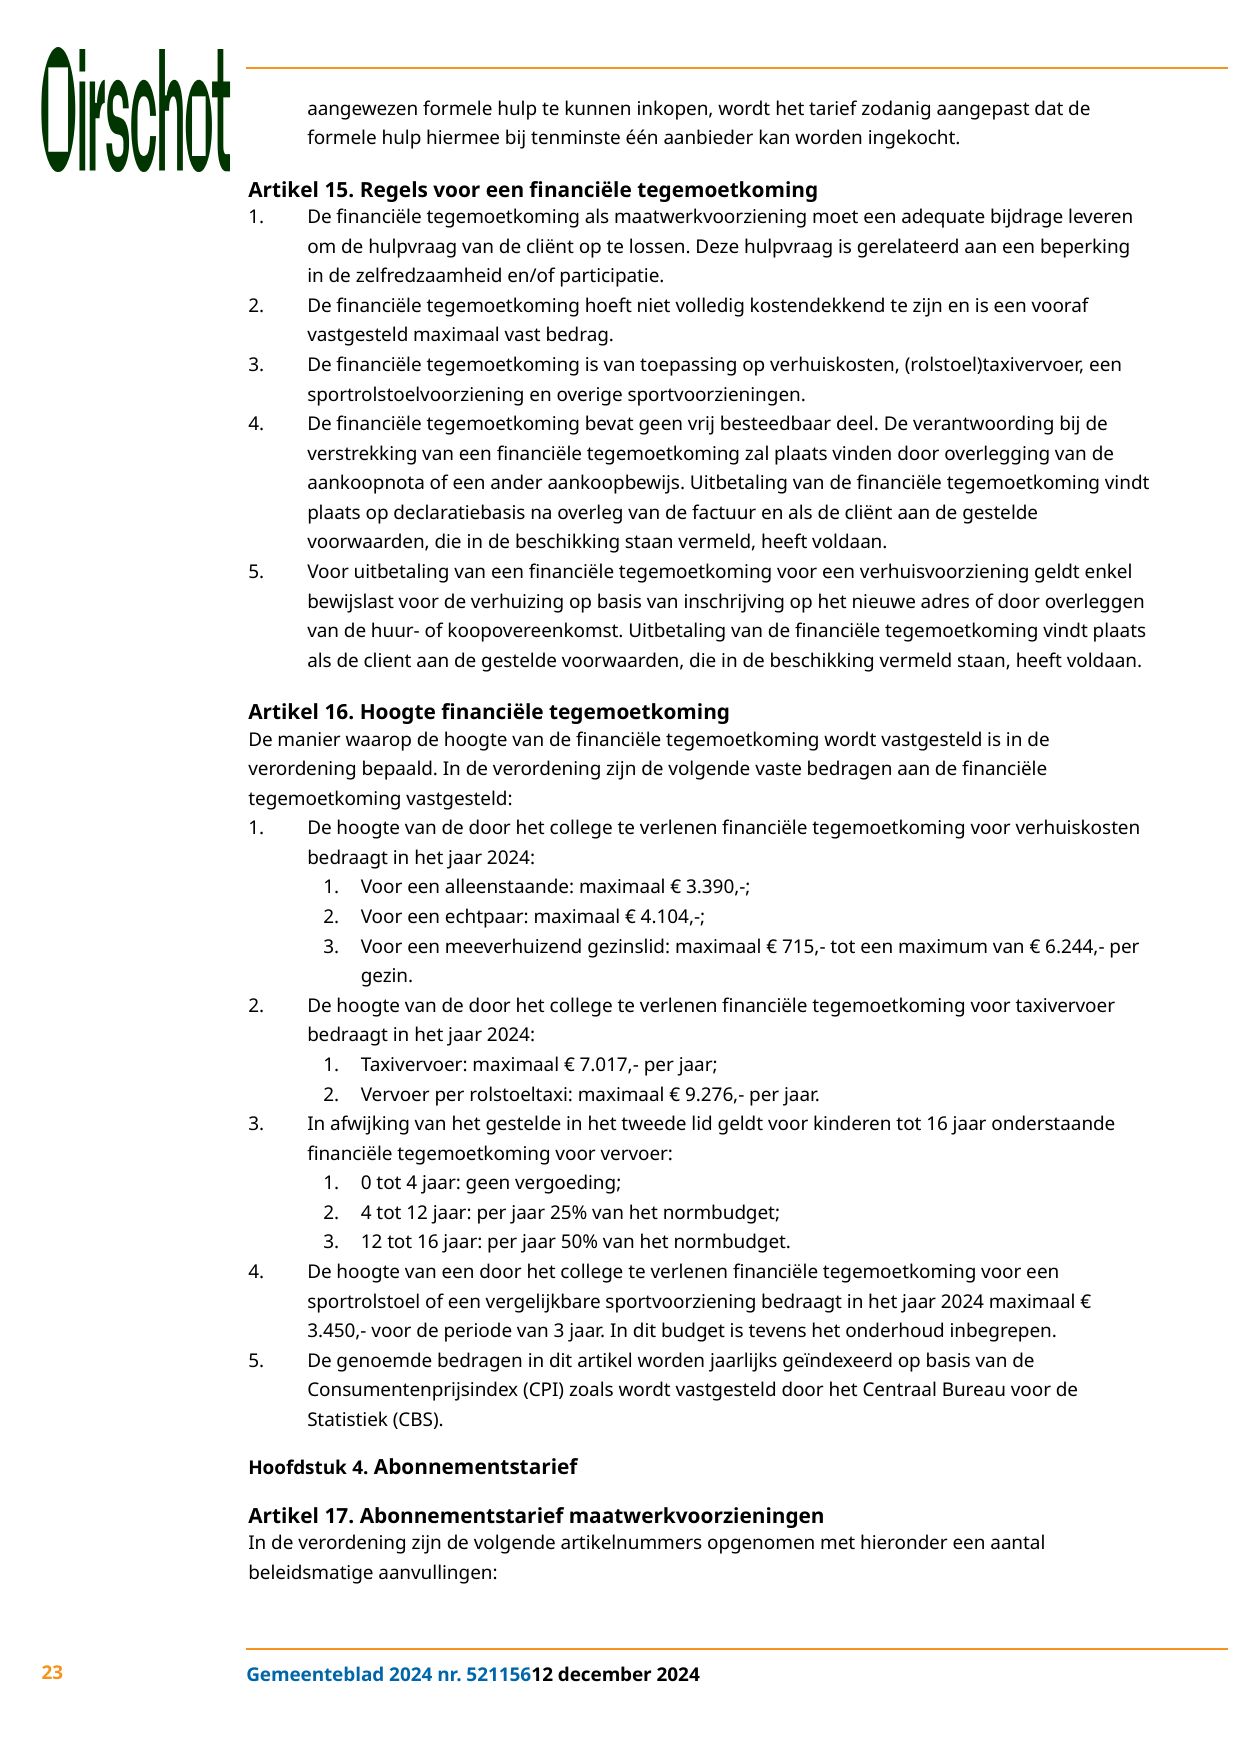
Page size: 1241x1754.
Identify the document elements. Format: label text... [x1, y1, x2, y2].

list De financiële tegemoetkoming als maatwerkvoorziening moet een adequate bijdrage leveren om de hulpvraag van de cliënt op te lossen. Deze hulpvraag is gerelateerd aan een beperking in de zelfredzaamheid en/of participatie. [248, 203, 1152, 288]
text Artikel 16. Hoogte financiële tegemoetkoming [248, 697, 1152, 726]
list De hoogte van de door het college te verlenen financiële tegemoetkoming voor verhuiskosten bedraagt in het jaar 2024: [248, 814, 1152, 870]
list Voor een meeverhuizend gezinslid: maximaal € 715,- tot een maximum van € 6.244,- per gezin. [323, 933, 1152, 988]
list Voor een echtpaar: maximaal € 4.104,-; [323, 903, 1152, 929]
list Taxivervoer: maximaal € 7.017,- per jaar; [323, 1051, 1152, 1077]
text Artikel 15. Regels voor een financiële tegemoetkoming [248, 175, 1152, 203]
list 12 tot 16 jaar: per jaar 50% van het normbudget. [323, 1229, 1152, 1254]
list De hoogte van een door het college te verlenen financiële tegemoetkoming voor een sportrolstoel of een vergelijkbare sportvoorziening bedraagt in het jaar 2024 maximaal € 3.450,- voor de periode van 3 jaar. In dit budget is tevens het onderhoud inbegrepen. [248, 1258, 1152, 1343]
list 4 tot 12 jaar: per jaar 25% van het normbudget; [323, 1199, 1152, 1225]
text In de verordening zijn de volgende artikelnummers opgenomen met hieronder een aantal beleidsmatige aanvullingen: [248, 1529, 1152, 1585]
list De financiële tegemoetkoming hoeft niet volledig kostendekkend te zijn en is een vooraf vastgesteld maximaal vast bedrag. [248, 292, 1152, 347]
list Vervoer per rolstoeltaxi: maximaal € 9.276,- per jaar. [323, 1081, 1152, 1107]
list Voor uitbetaling van een financiële tegemoetkoming voor een verhuisvoorziening geldt enkel bewijslast voor de verhuizing op basis van inschrijving op het nieuwe adres of door overleggen van de huur- of koopovereenkomst. Uitbetaling van de financiële tegemoetkoming vindt plaats als de client aan de gestelde voorwaarden, die in de beschikking vermeld staan, heeft voldaan. [248, 558, 1152, 673]
list 0 tot 4 jaar: geen vergoeding; [323, 1169, 1152, 1195]
list aangewezen formele hulp te kunnen inkopen, wordt het tarief zodanig aangepast dat de formele hulp hiermee bij tenminste één aanbieder kan worden ingekocht. [248, 95, 1152, 150]
list De financiële tegemoetkoming bevat geen vrij besteedbaar deel. De verantwoording bij de verstrekking van een financiële tegemoetkoming zal plaats vinden door overlegging van de aankoopnota of een ander aankoopbewijs. Uitbetaling van de financiële tegemoetkoming vindt plaats op declaratiebasis na overleg van de factuur en als de cliënt aan de gestelde voorwaarden, die in de beschikking staan vermeld, heeft voldaan. [248, 410, 1152, 554]
list De hoogte van de door het college te verlenen financiële tegemoetkoming voor taxivervoer bedraagt in het jaar 2024: [248, 992, 1152, 1047]
list Voor een alleenstaande: maximaal € 3.390,-; [323, 874, 1152, 899]
text De manier waarop de hoogte van de financiële tegemoetkoming wordt vastgesteld is in de verordening bepaald. In de verordening zijn de volgende vaste bedragen aan de financiële tegemoetkoming vastgesteld: [248, 726, 1152, 811]
list In afwijking van het gestelde in het tweede lid geldt voor kinderen tot 16 jaar onderstaande financiële tegemoetkoming voor vervoer: [248, 1110, 1152, 1166]
text Artikel 17. Abonnementstarief maatwerkvoorzieningen [248, 1501, 1152, 1529]
list De financiële tegemoetkoming is van toepassing op verhuiskosten, (rolstoel)taxivervoer, een sportrolstoelvoorziening en overige sportvoorzieningen. [248, 351, 1152, 406]
list De genoemde bedragen in dit artikel worden jaarlijks geïndexeerd op basis van de Consumentenprijsindex (CPI) zoals wordt vastgesteld door het Centraal Bureau voor de Statistiek (CBS). [248, 1347, 1152, 1432]
picture [41, 47, 231, 172]
text Hoofdstuk 4. Abonnementstarief [248, 1452, 1152, 1480]
